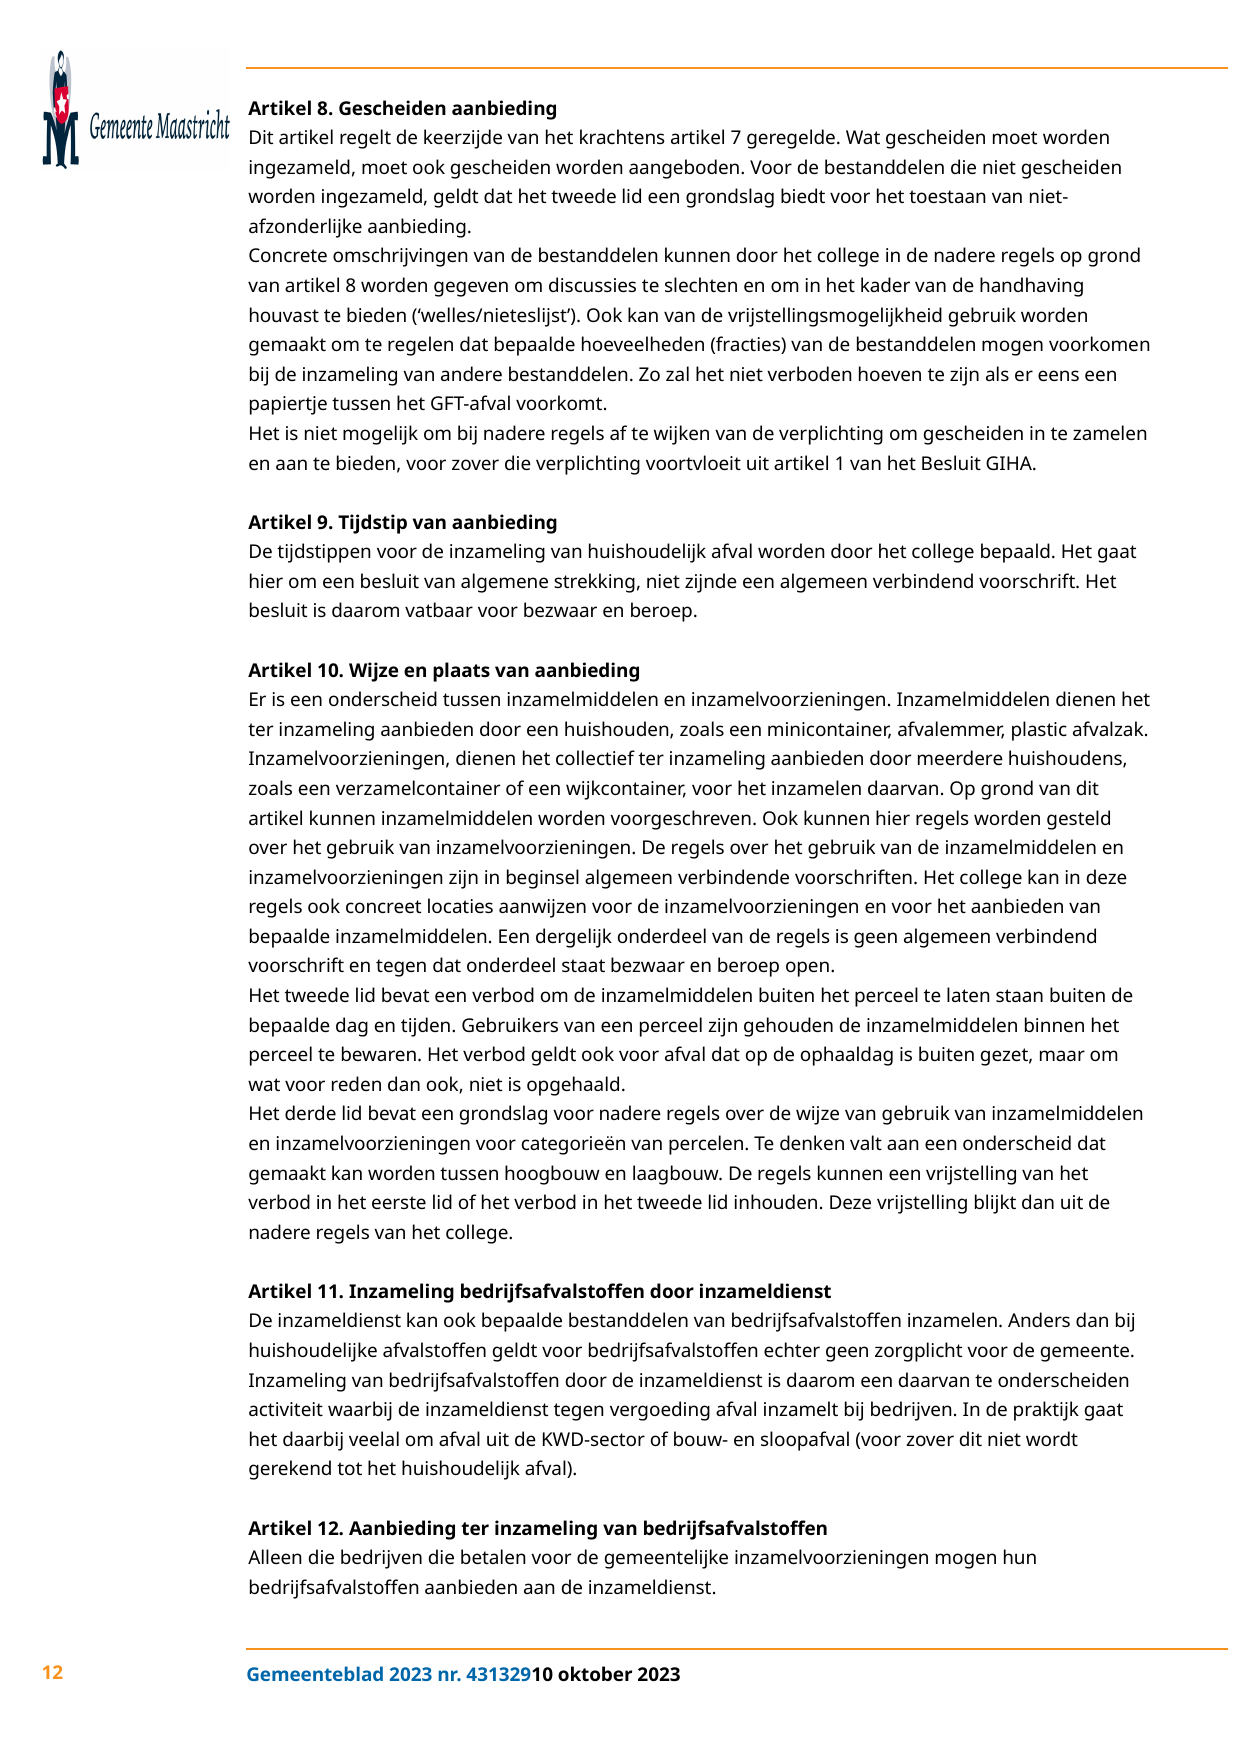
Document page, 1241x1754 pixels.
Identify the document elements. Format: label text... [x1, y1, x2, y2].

text Het is niet mogelijk om bij nadere regels af te wijken van de verplichting om gescheiden in te zamelen en aan te bieden, voor zover die verplichting voortvloeit uit artikel 1 van het Besluit GIHA. [248, 420, 1152, 476]
text Concrete omschrijvingen van de bestanddelen kunnen door het college in de nadere regels op grond van artikel 8 worden gegeven om discussies te slechten en om in het kader van de handhaving houvast te bieden (‘welles/nieteslijst’). Ook kan van de vrijstellingsmogelijkheid gebruik worden gemaakt om te regelen dat bepaalde hoeveelheden (fracties) van de bestanddelen mogen voorkomen bij de inzameling van andere bestanddelen. Zo zal het niet verboden hoeven te zijn als er eens een papiertje tussen het GFT-afval voorkomt. [248, 243, 1152, 416]
text Dit artikel regelt de keerzijde van het krachtens artikel 7 geregelde. Wat gescheiden moet worden ingezameld, moet ook gescheiden worden aangeboden. Voor de bestanddelen die niet gescheiden worden ingezameld, geldt dat het tweede lid een grondslag biedt voor het toestaan van niet-afzonderlijke aanbieding. [248, 124, 1152, 239]
text Het derde lid bevat een grondslag voor nadere regels over de wijze van gebruik van inzamelmiddelen en inzamelvoorzieningen voor categorieën van percelen. Te denken valt aan een onderscheid dat gemaakt kan worden tussen hoogbouw en laagbouw. De regels kunnen een vrijstelling van het verbod in het eerste lid of het verbod in het tweede lid inhouden. Deze vrijstelling blijkt dan uit de nadere regels van het college. [248, 1101, 1152, 1245]
text Artikel 11. Inzameling bedrijfsafvalstoffen door inzameldienst [248, 1278, 1152, 1304]
text Artikel 10. Wijze en plaats van aanbieding [248, 657, 1152, 683]
text De tijdstippen voor de inzameling van huishoudelijk afval worden door het college bepaald. Het gaat hier om een besluit van algemene strekking, niet zijnde een algemeen verbindend voorschrift. Het besluit is daarom vatbaar voor bezwaar en beroep. [248, 538, 1152, 623]
text Artikel 12. Aanbieding ter inzameling van bedrijfsafvalstoffen [248, 1515, 1152, 1541]
text Artikel 9. Tijdstip van aanbieding [248, 509, 1152, 535]
text Artikel 8. Gescheiden aanbieding [248, 95, 1152, 121]
text Alleen die bedrijven die betalen voor de gemeentelijke inzamelvoorzieningen mogen hun bedrijfsafvalstoffen aanbieden aan de inzameldienst. [248, 1544, 1152, 1600]
text De inzameldienst kan ook bepaalde bestanddelen van bedrijfsafvalstoffen inzamelen. Anders dan bij huishoudelijke afvalstoffen geldt voor bedrijfsafvalstoffen echter geen zorgplicht voor de gemeente. Inzameling van bedrijfsafvalstoffen door de inzameldienst is daarom een daarvan te onderscheiden activiteit waarbij de inzameldienst tegen vergoeding afval inzamelt bij bedrijven. In de praktijk gaat het daarbij veelal om afval uit de KWD-sector of bouw- en sloopafval (voor zover dit niet wordt gerekend tot het huishoudelijk afval). [248, 1308, 1152, 1481]
picture [41, 47, 231, 172]
text Het tweede lid bevat een verbod om de inzamelmiddelen buiten het perceel te laten staan buiten de bepaalde dag en tijden. Gebruikers van een perceel zijn gehouden de inzamelmiddelen binnen het perceel te bewaren. Het verbod geldt ook voor afval dat op de ophaaldag is buiten gezet, maar om wat voor reden dan ook, niet is opgehaald. [248, 982, 1152, 1097]
text Er is een onderscheid tussen inzamelmiddelen en inzamelvoorzieningen. Inzamelmiddelen dienen het ter inzameling aanbieden door een huishouden, zoals een minicontainer, afvalemmer, plastic afvalzak. Inzamelvoorzieningen, dienen het collectief ter inzameling aanbieden door meerdere huishoudens, zoals een verzamelcontainer of een wijkcontainer, voor het inzamelen daarvan. Op grond van dit artikel kunnen inzamelmiddelen worden voorgeschreven. Ook kunnen hier regels worden gesteld over het gebruik van inzamelvoorzieningen. De regels over het gebruik van de inzamelmiddelen en inzamelvoorzieningen zijn in beginsel algemeen verbindende voorschriften. Het college kan in deze regels ook concreet locaties aanwijzen voor de inzamelvoorzieningen en voor het aanbieden van bepaalde inzamelmiddelen. Een dergelijk onderdeel van de regels is geen algemeen verbindend voorschrift en tegen dat onderdeel staat bezwaar en beroep open. [248, 686, 1152, 978]
